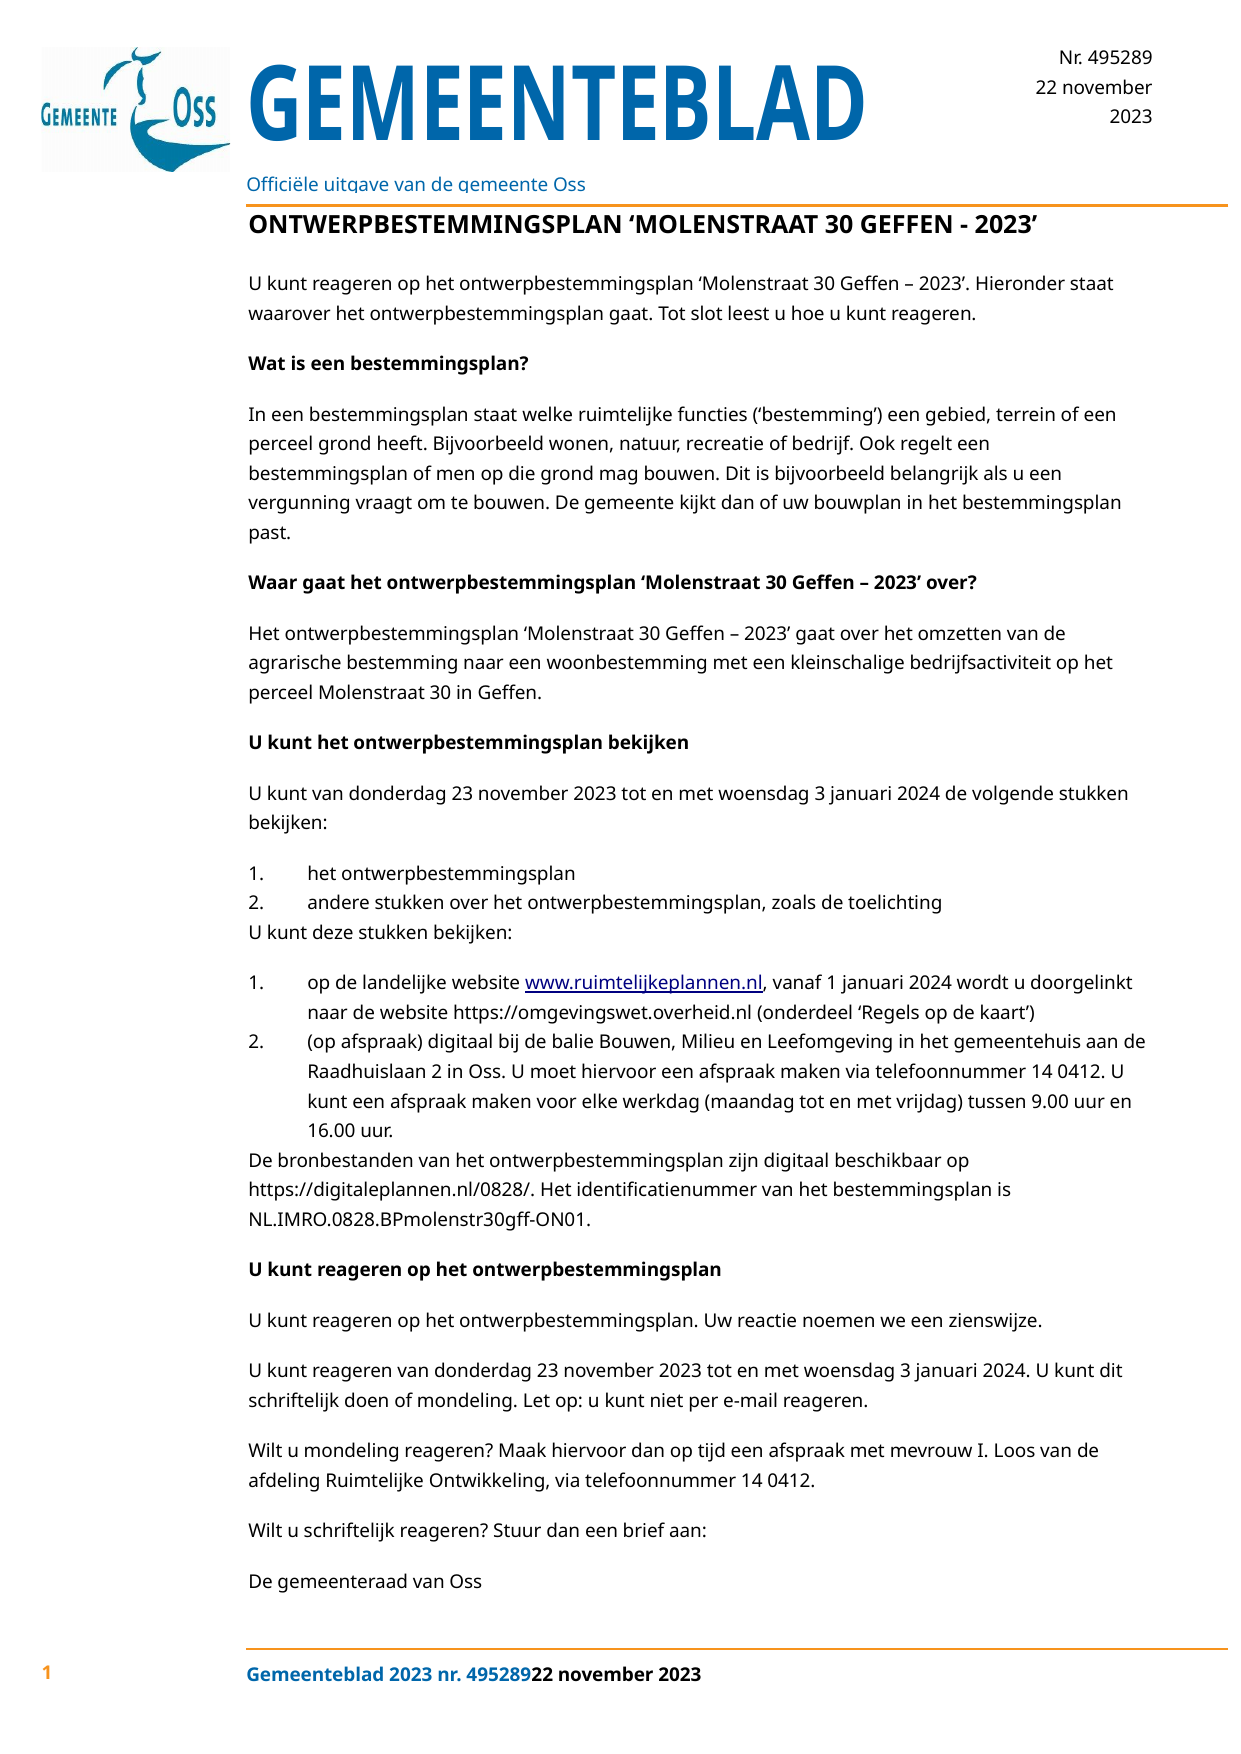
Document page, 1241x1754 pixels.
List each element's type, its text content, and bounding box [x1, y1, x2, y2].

text U kunt van donderdag 23 november 2023 tot en met woensdag 3 januari 2024 de volgende stukken bekijken: [248, 780, 1152, 835]
text Het ontwerpbestemmingsplan ‘Molenstraat 30 Geffen – 2023’ gaat over het omzetten van de agrarische bestemming naar een woonbestemming met een kleinschalige bedrijfsactiviteit op het perceel Molenstraat 30 in Geffen. [248, 620, 1152, 705]
list (op afspraak) digitaal bij de balie Bouwen, Milieu en Leefomgeving in het gemeentehuis aan de Raadhuislaan 2 in Oss. U moet hiervoor een afspraak maken via telefoonnummer 14 0412. U kunt een afspraak maken voor elke werkdag (maandag tot en met vrijdag) tussen 9.00 uur en 16.00 uur. [248, 1029, 1152, 1143]
text De gemeenteraad van Oss [248, 1568, 1152, 1593]
list het ontwerpbestemmingsplan [248, 860, 1152, 886]
text Waar gaat het ontwerpbestemmingsplan ‘Molenstraat 30 Geffen – 2023’ over? [248, 569, 1152, 595]
text U kunt het ontwerpbestemmingsplan bekijken [248, 729, 1152, 755]
text In een bestemmingsplan staat welke ruimtelijke functies (‘bestemming’) een gebied, terrein of een perceel grond heeft. Bijvoorbeeld wonen, natuur, recreatie of bedrijf. Ook regelt een bestemmingsplan of men op die grond mag bouwen. Dit is bijvoorbeeld belangrijk als u een vergunning vraagt om te bouwen. De gemeente kijkt dan of uw bouwplan in het bestemmingsplan past. [248, 401, 1152, 545]
text U kunt reageren op het ontwerpbestemmingsplan. Uw reactie noemen we een zienswijze. [248, 1307, 1152, 1333]
text U kunt deze stukken bekijken: [248, 919, 1152, 945]
text U kunt reageren op het ontwerpbestemmingsplan [248, 1257, 1152, 1282]
text ONTWERPBESTEMMINGSPLAN ‘MOLENSTRAAT 30 GEFFEN - 2023’ [248, 207, 1152, 241]
text Wilt u schriftelijk reageren? Stuur dan een brief aan: [248, 1517, 1152, 1543]
text Wilt u mondeling reageren? Maak hiervoor dan op tijd een afspraak met mevrouw I. Loos van de afdeling Ruimtelijke Ontwikkeling, via telefoonnummer 14 0412. [248, 1437, 1152, 1493]
list op de landelijke website www.ruimtelijkeplannen.nl, vanaf 1 januari 2024 wordt u doorgelinkt naar de website https://omgevingswet.overheid.nl (onderdeel ‘Regels op de kaart’) [248, 969, 1152, 1025]
picture [41, 47, 231, 172]
text U kunt reageren op het ontwerpbestemmingsplan ‘Molenstraat 30 Geffen – 2023’. Hieronder staat waarover het ontwerpbestemmingsplan gaat. Tot slot leest u hoe u kunt reageren. [248, 270, 1152, 326]
text De bronbestanden van het ontwerpbestemmingsplan zijn digitaal beschikbaar op https://digitaleplannen.nl/0828/. Het identificatienummer van het bestemmingsplan is NL.IMRO.0828.BPmolenstr30gff-ON01. [248, 1147, 1152, 1232]
text Wat is een bestemmingsplan? [248, 350, 1152, 376]
list andere stukken over het ontwerpbestemmingsplan, zoals de toelichting [248, 889, 1152, 915]
text U kunt reageren van donderdag 23 november 2023 tot en met woensdag 3 januari 2024. U kunt dit schriftelijk doen of mondeling. Let op: u kunt niet per e-mail reageren. [248, 1357, 1152, 1413]
